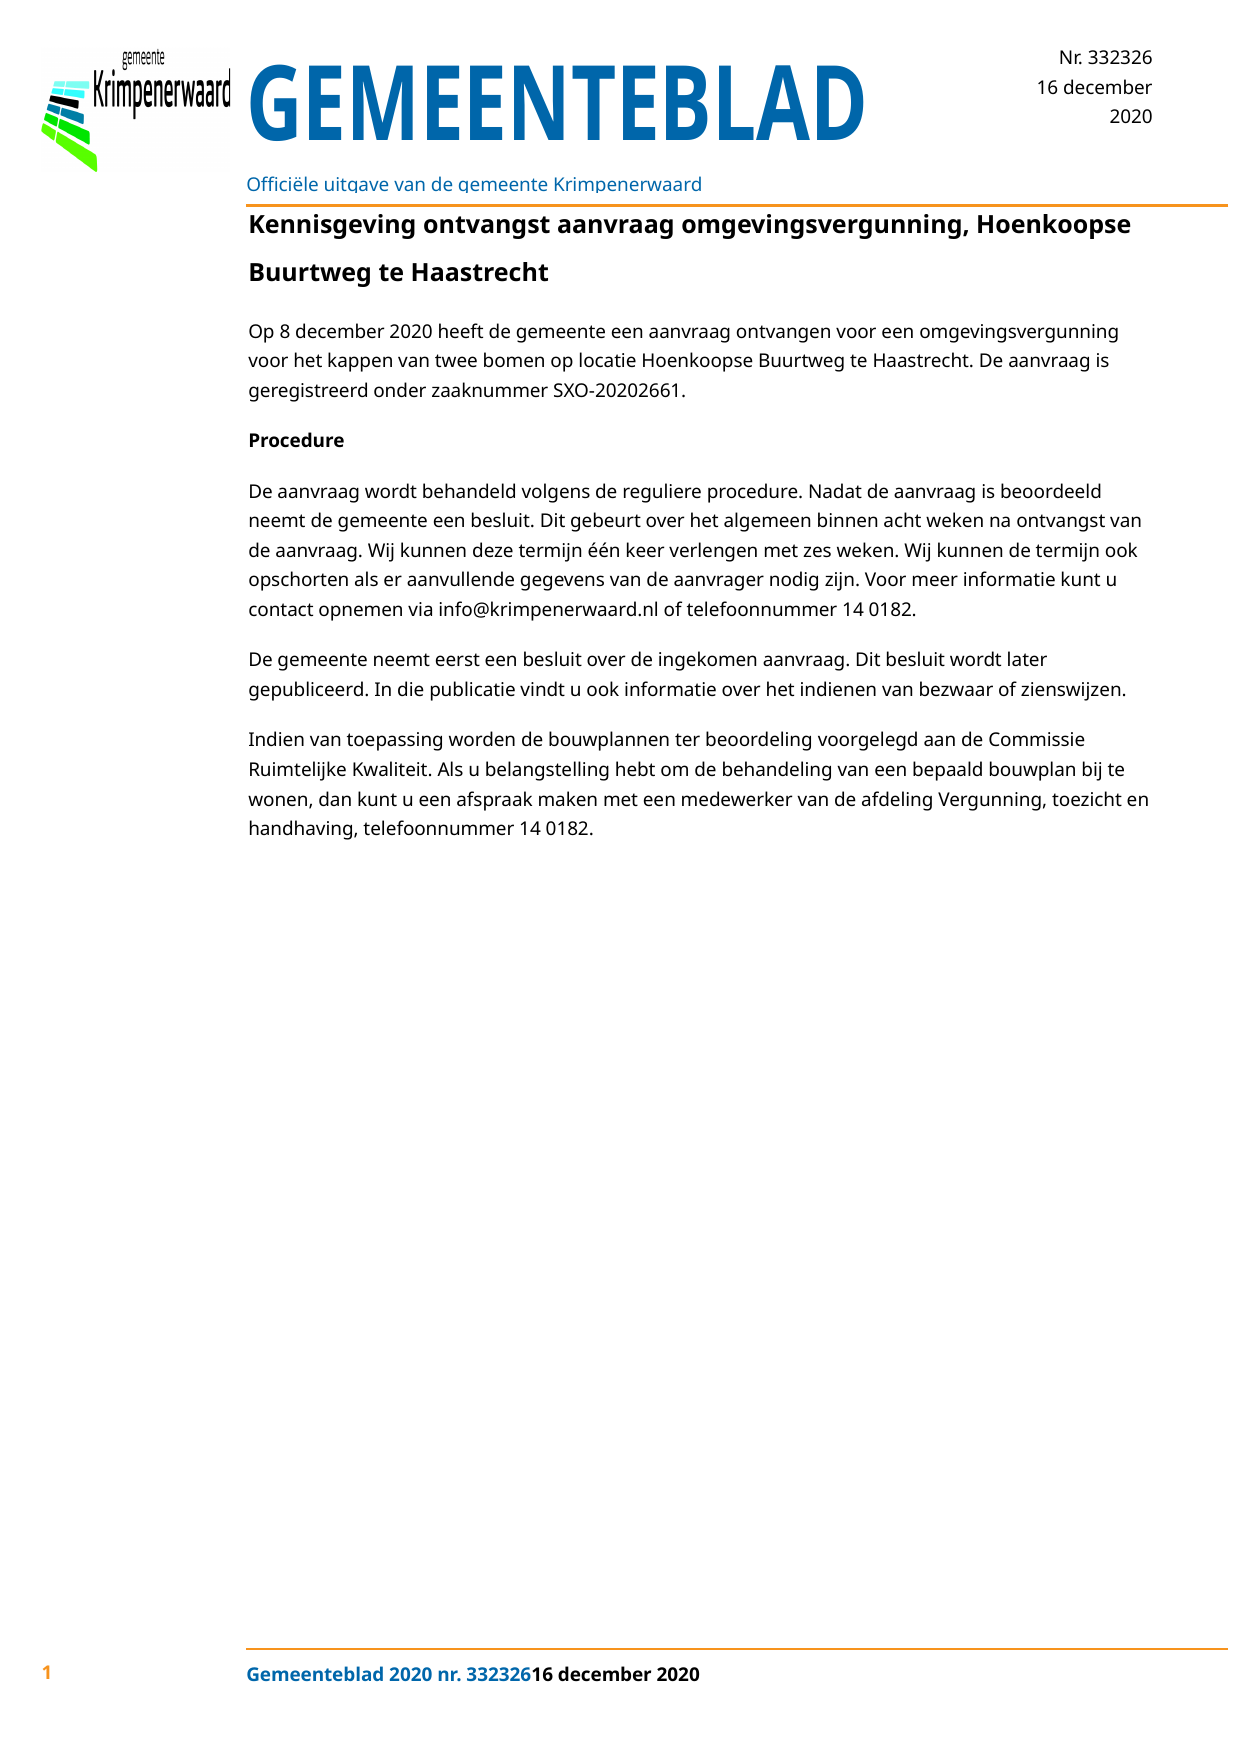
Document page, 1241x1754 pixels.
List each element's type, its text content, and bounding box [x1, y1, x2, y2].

text De gemeente neemt eerst een besluit over de ingekomen aanvraag. Dit besluit wordt later gepubliceerd. In die publicatie vindt u ook informatie over het indienen van bezwaar of zienswijzen. [248, 647, 1152, 702]
text Indien van toepassing worden de bouwplannen ter beoordeling voorgelegd aan de Commissie Ruimtelijke Kwaliteit. Als u belangstelling hebt om de behandeling van een bepaald bouwplan bij te wonen, dan kunt u een afspraak maken met een medewerker van de afdeling Vergunning, toezicht en handhaving, telefoonnummer 14 0182. [248, 727, 1152, 841]
text Op 8 december 2020 heeft de gemeente een aanvraag ontvangen voor een omgevingsvergunning voor het kappen van twee bomen op locatie Hoenkoopse Buurtweg te Haastrecht. De aanvraag is geregistreerd onder zaaknummer SXO-20202661. [248, 318, 1152, 403]
picture [41, 47, 231, 172]
text Kennisgeving ontvangst aanvraag omgevingsvergunning, Hoenkoopse Buurtweg te Haastrecht [248, 207, 1152, 288]
text De aanvraag wordt behandeld volgens de reguliere procedure. Nadat de aanvraag is beoordeeld neemt de gemeente een besluit. Dit gebeurt over het algemeen binnen acht weken na ontvangst van de aanvraag. Wij kunnen deze termijn één keer verlengen met zes weken. Wij kunnen de termijn ook opschorten als er aanvullende gegevens van de aanvrager nodig zijn. Voor meer informatie kunt u contact opnemen via info@krimpenerwaard.nl of telefoonnummer 14 0182. [248, 478, 1152, 622]
text Procedure [248, 427, 1152, 453]
